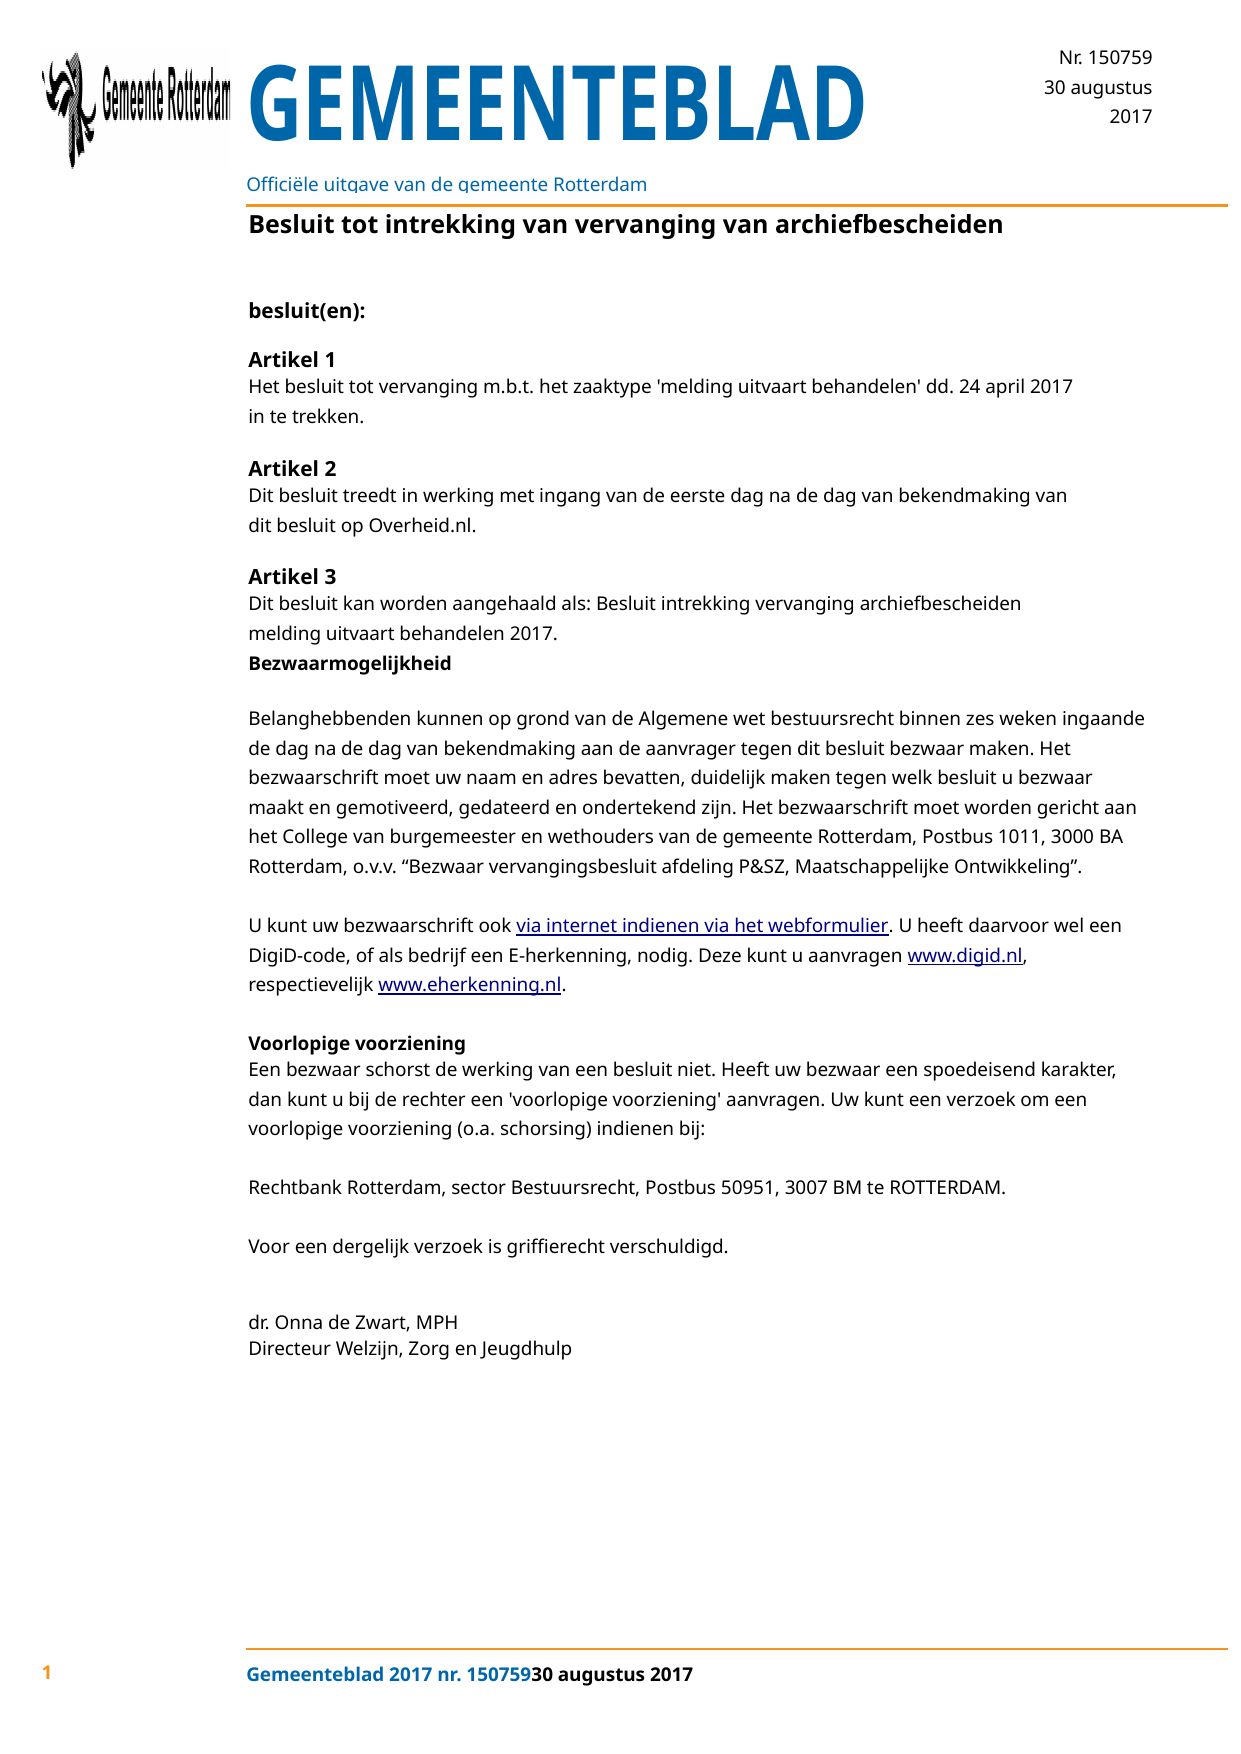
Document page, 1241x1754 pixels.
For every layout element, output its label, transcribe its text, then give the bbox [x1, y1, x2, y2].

text U kunt uw bezwaarschrift ook via internet indienen via het webformulier. U heeft daarvoor wel een DigiD-code, of als bedrijf een E-herkenning, nodig. Deze kunt u aanvragen www.digid.nl, respectievelijk www.eherkenning.nl. [248, 912, 1152, 997]
text dit besluit op Overheid.nl. [248, 512, 1152, 537]
text Besluit tot intrekking van vervanging van archiefbescheiden [248, 207, 1152, 241]
text dr. Onna de Zwart, MPH [248, 1309, 1152, 1335]
text Rechtbank Rotterdam, sector Bestuursrecht, Postbus 50951, 3007 BM te ROTTERDAM. [248, 1174, 1152, 1200]
text Het besluit tot vervanging m.b.t. het zaaktype 'melding uitvaart behandelen' dd. 24 april 2017 [248, 374, 1152, 399]
text besluit(en): [248, 296, 1152, 324]
text in te trekken. [248, 403, 1152, 429]
text Dit besluit treedt in werking met ingang van de eerste dag na de dag van bekendmaking van [248, 482, 1152, 508]
text Bezwaarmogelijkheid [248, 650, 1152, 676]
text Dit besluit kan worden aangehaald als: Besluit intrekking vervanging archiefbescheiden [248, 591, 1152, 616]
text Artikel 3 [248, 562, 1152, 591]
text Artikel 2 [248, 454, 1152, 482]
text Belanghebbenden kunnen op grond van de Algemene wet bestuursrecht binnen zes weken ingaande de dag na de dag van bekendmaking aan de aanvrager tegen dit besluit bezwaar maken. Het bezwaarschrift moet uw naam en adres bevatten, duidelijk maken tegen welk besluit u bezwaar maakt en gemotiveerd, gedateerd en ondertekend zijn. Het bezwaarschrift moet worden gericht aan het College van burgemeester en wethouders van de gemeente Rotterdam, Postbus 1011, 3000 BA Rotterdam, o.v.v. “Bezwaar vervangingsbesluit afdeling P&SZ, Maatschappelijke Ontwikkeling”. [248, 705, 1152, 879]
text Voorlopige voorziening [248, 1031, 1152, 1056]
text Voor een dergelijk verzoek is griffierecht verschuldigd. [248, 1234, 1152, 1259]
text Directeur Welzijn, Zorg en Jeugdhulp [248, 1335, 1152, 1360]
text Een bezwaar schorst de werking van een besluit niet. Heeft uw bezwaar een spoedeisend karakter, dan kunt u bij de rechter een 'voorlopige voorziening' aanvragen. Uw kunt een verzoek om een voorlopige voorziening (o.a. schorsing) indienen bij: [248, 1056, 1152, 1141]
text melding uitvaart behandelen 2017. [248, 620, 1152, 646]
picture [41, 47, 231, 172]
text Artikel 1 [248, 345, 1152, 374]
